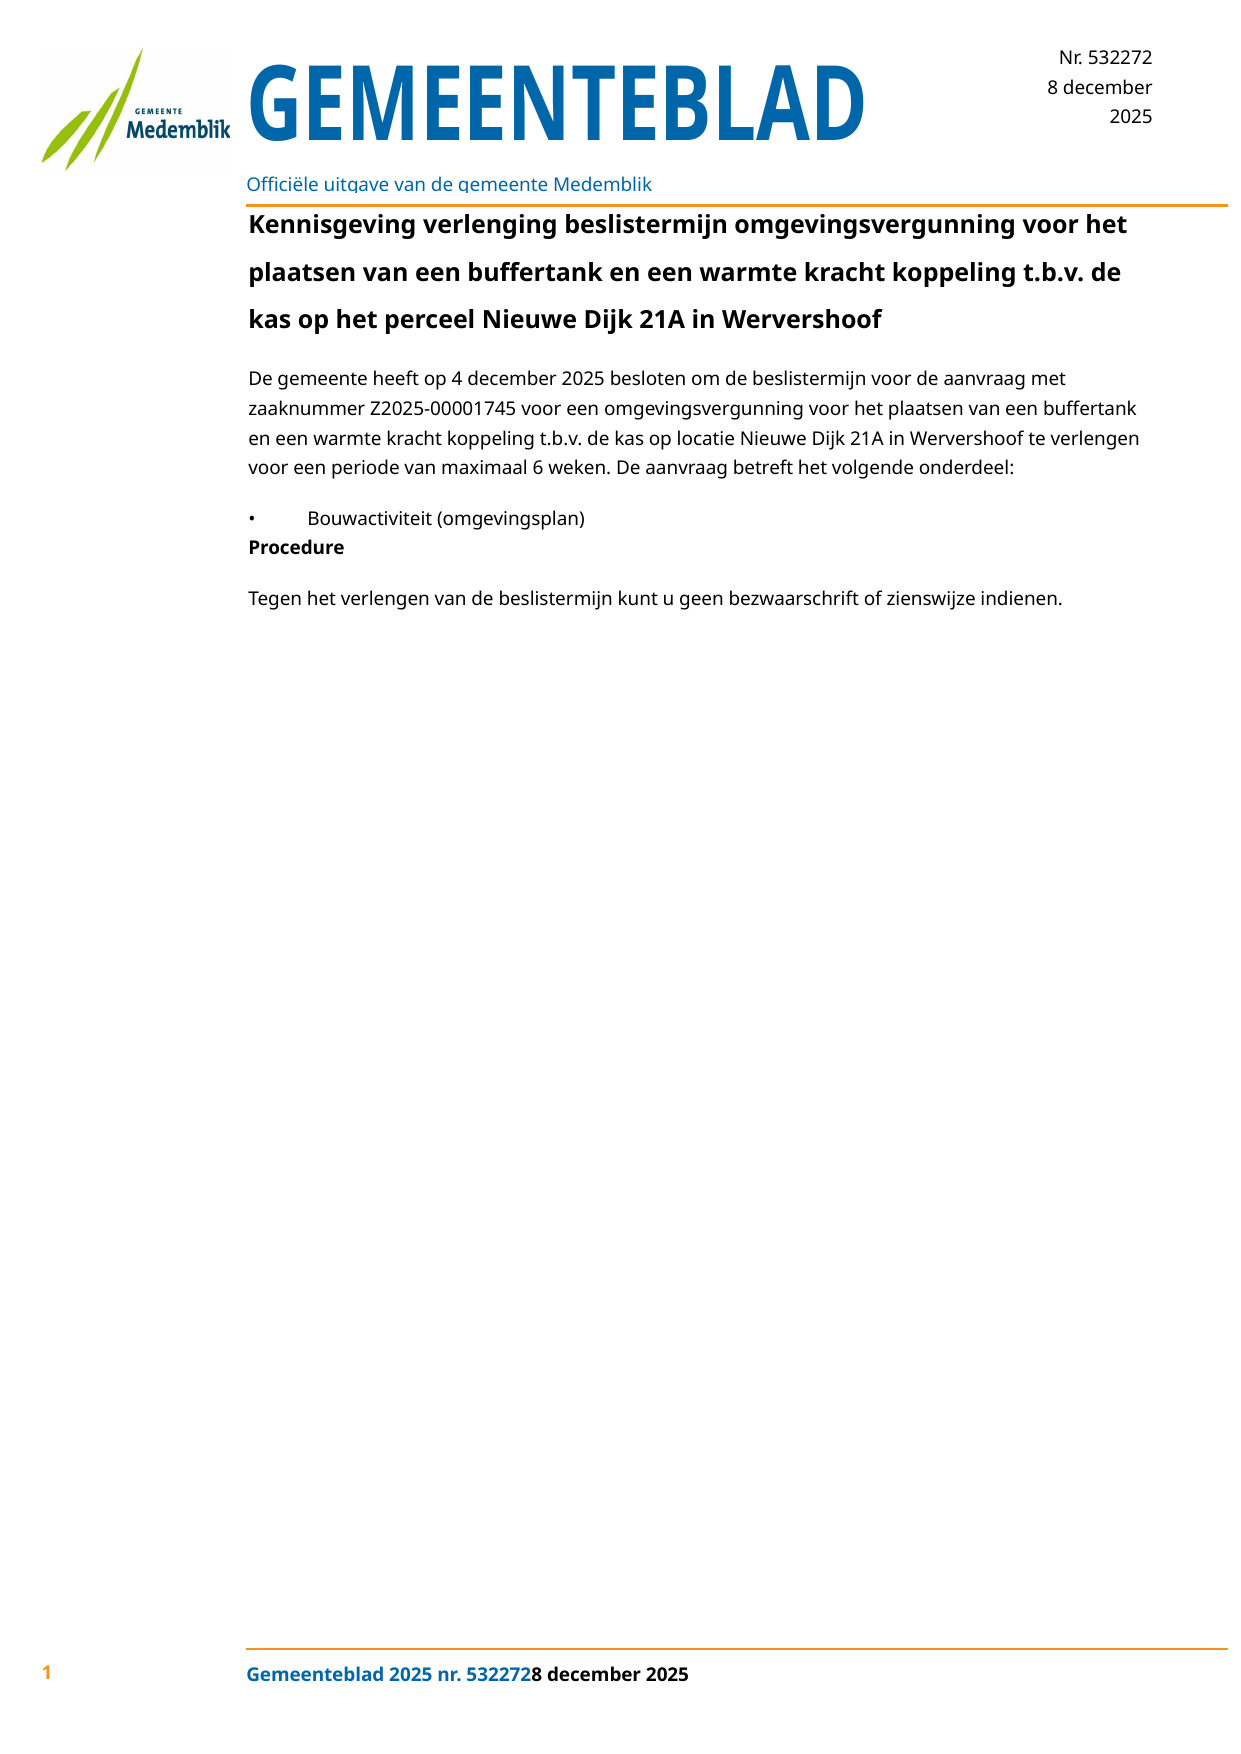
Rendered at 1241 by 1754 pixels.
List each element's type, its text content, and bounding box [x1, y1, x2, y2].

text De gemeente heeft op 4 december 2025 besloten om de beslistermijn voor de aanvraag met zaaknummer Z2025-00001745 voor een omgevingsvergunning voor het plaatsen van een buffertank en een warmte kracht koppeling t.b.v. de kas op locatie Nieuwe Dijk 21A in Wervershoof te verlengen voor een periode van maximaal 6 weken. De aanvraag betreft het volgende onderdeel: [248, 366, 1152, 480]
text Kennisgeving verlenging beslistermijn omgevingsvergunning voor het plaatsen van een buffertank en een warmte kracht koppeling t.b.v. de kas op het perceel Nieuwe Dijk 21A in Wervershoof [248, 207, 1152, 336]
text Procedure [248, 534, 1152, 560]
text Tegen het verlengen van de beslistermijn kunt u geen bezwaarschrift of zienswijze indienen. [248, 585, 1152, 610]
picture [41, 47, 231, 172]
list Bouwactiviteit (omgevingsplan) [248, 505, 1152, 530]
